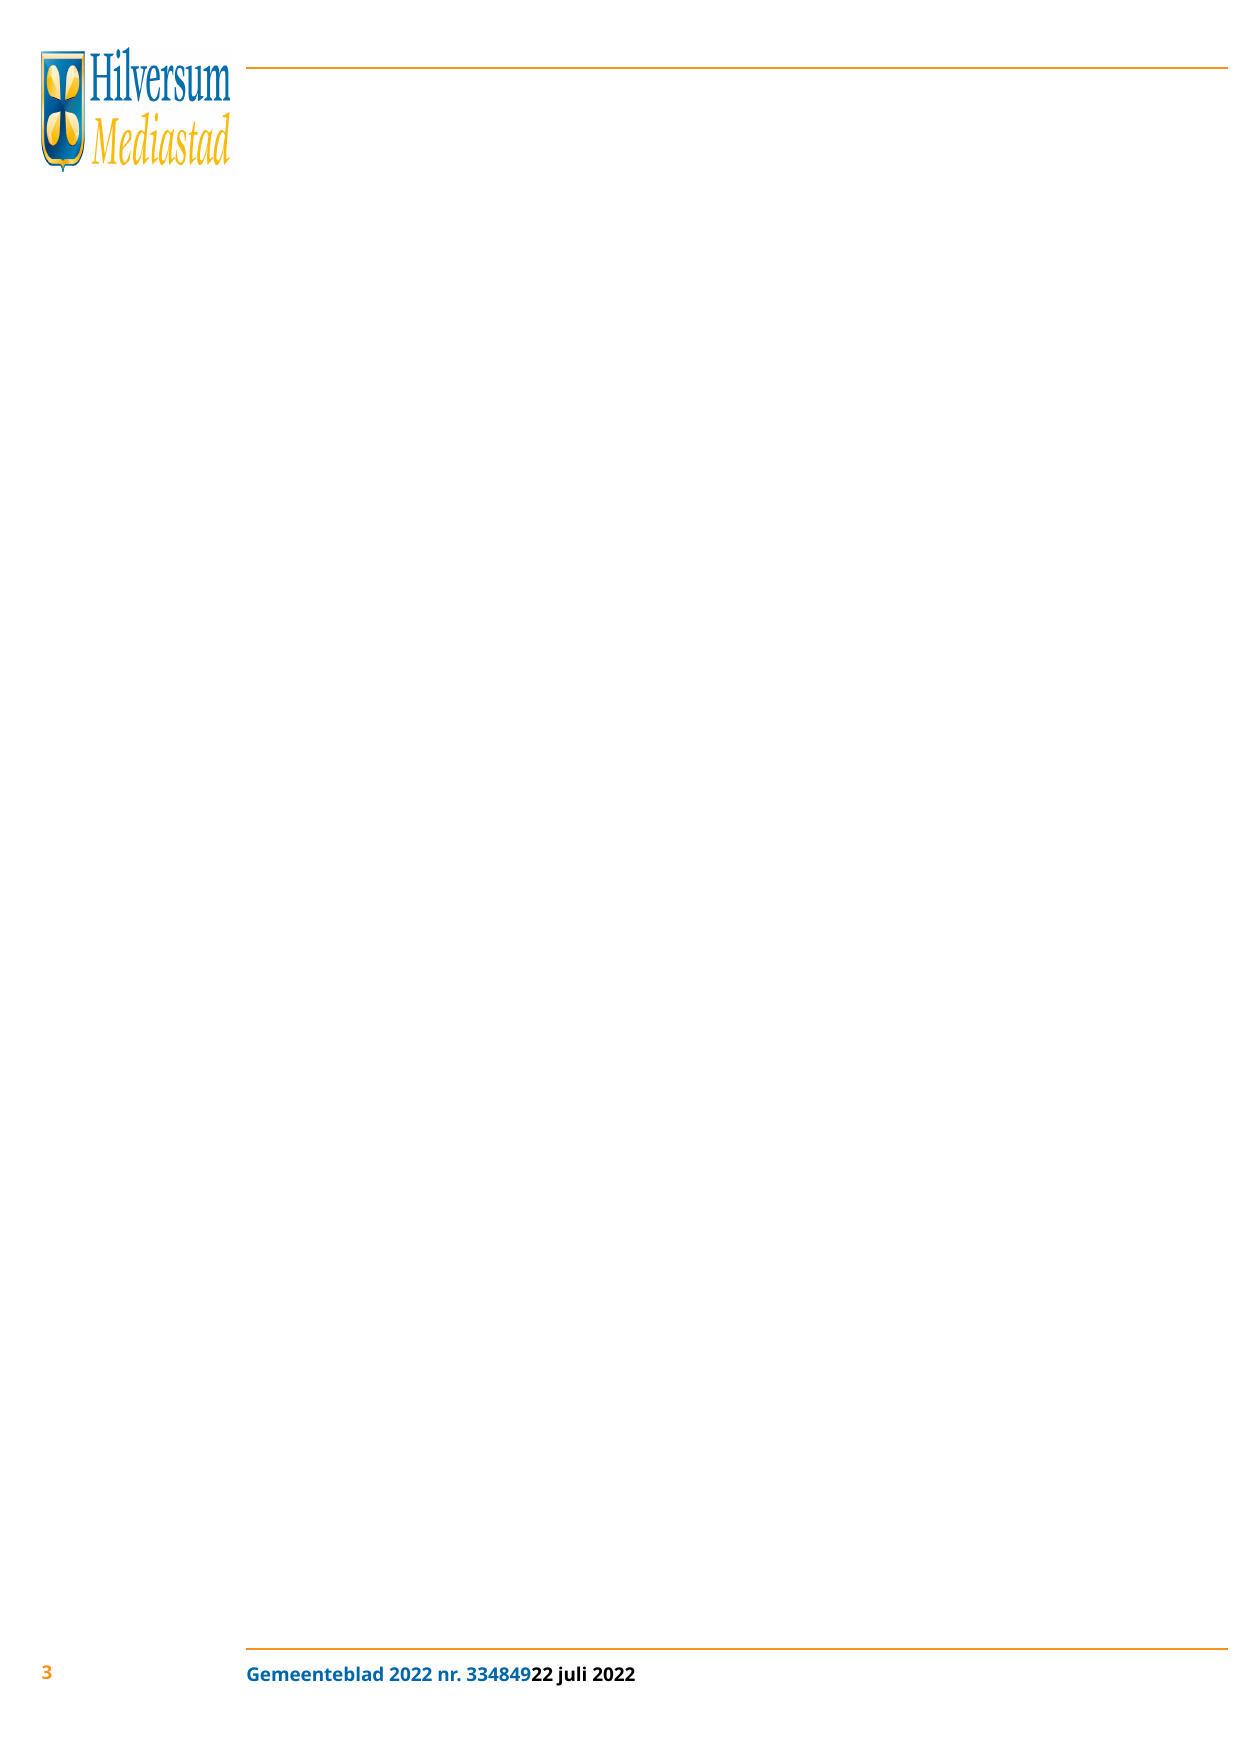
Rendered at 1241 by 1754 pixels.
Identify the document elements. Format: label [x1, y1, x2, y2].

picture [41, 47, 231, 172]
